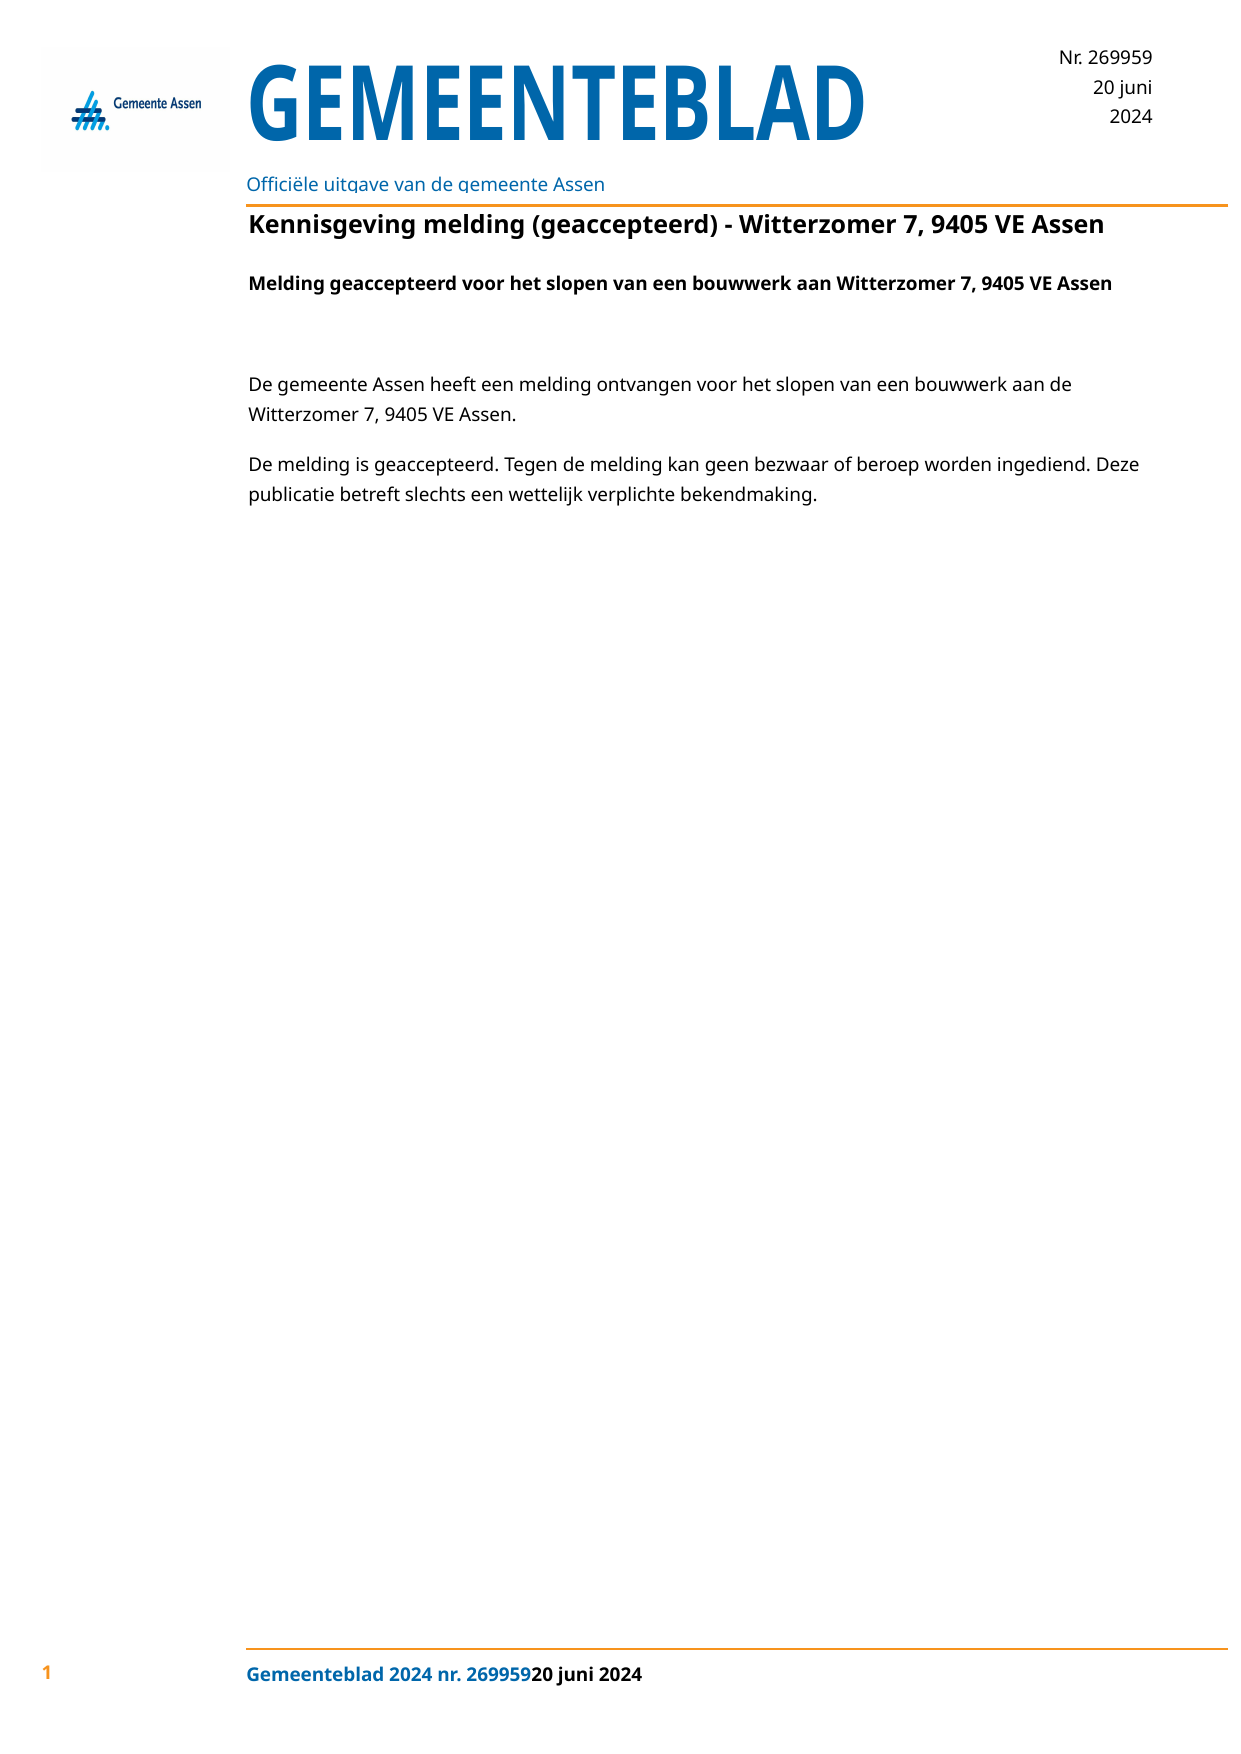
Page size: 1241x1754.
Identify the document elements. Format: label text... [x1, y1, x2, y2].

picture [41, 47, 231, 172]
text De melding is geaccepteerd. Tegen de melding kan geen bezwaar of beroep worden ingediend. Deze publicatie betreft slechts een wettelijk verplichte bekendmaking. [248, 451, 1152, 506]
text Kennisgeving melding (geaccepteerd) - Witterzomer 7, 9405 VE Assen [248, 207, 1152, 241]
text De gemeente Assen heeft een melding ontvangen voor het slopen van een bouwwerk aan de Witterzomer 7, 9405 VE Assen. [248, 371, 1152, 426]
text Melding geaccepteerd voor het slopen van een bouwwerk aan Witterzomer 7, 9405 VE Assen [248, 270, 1152, 296]
